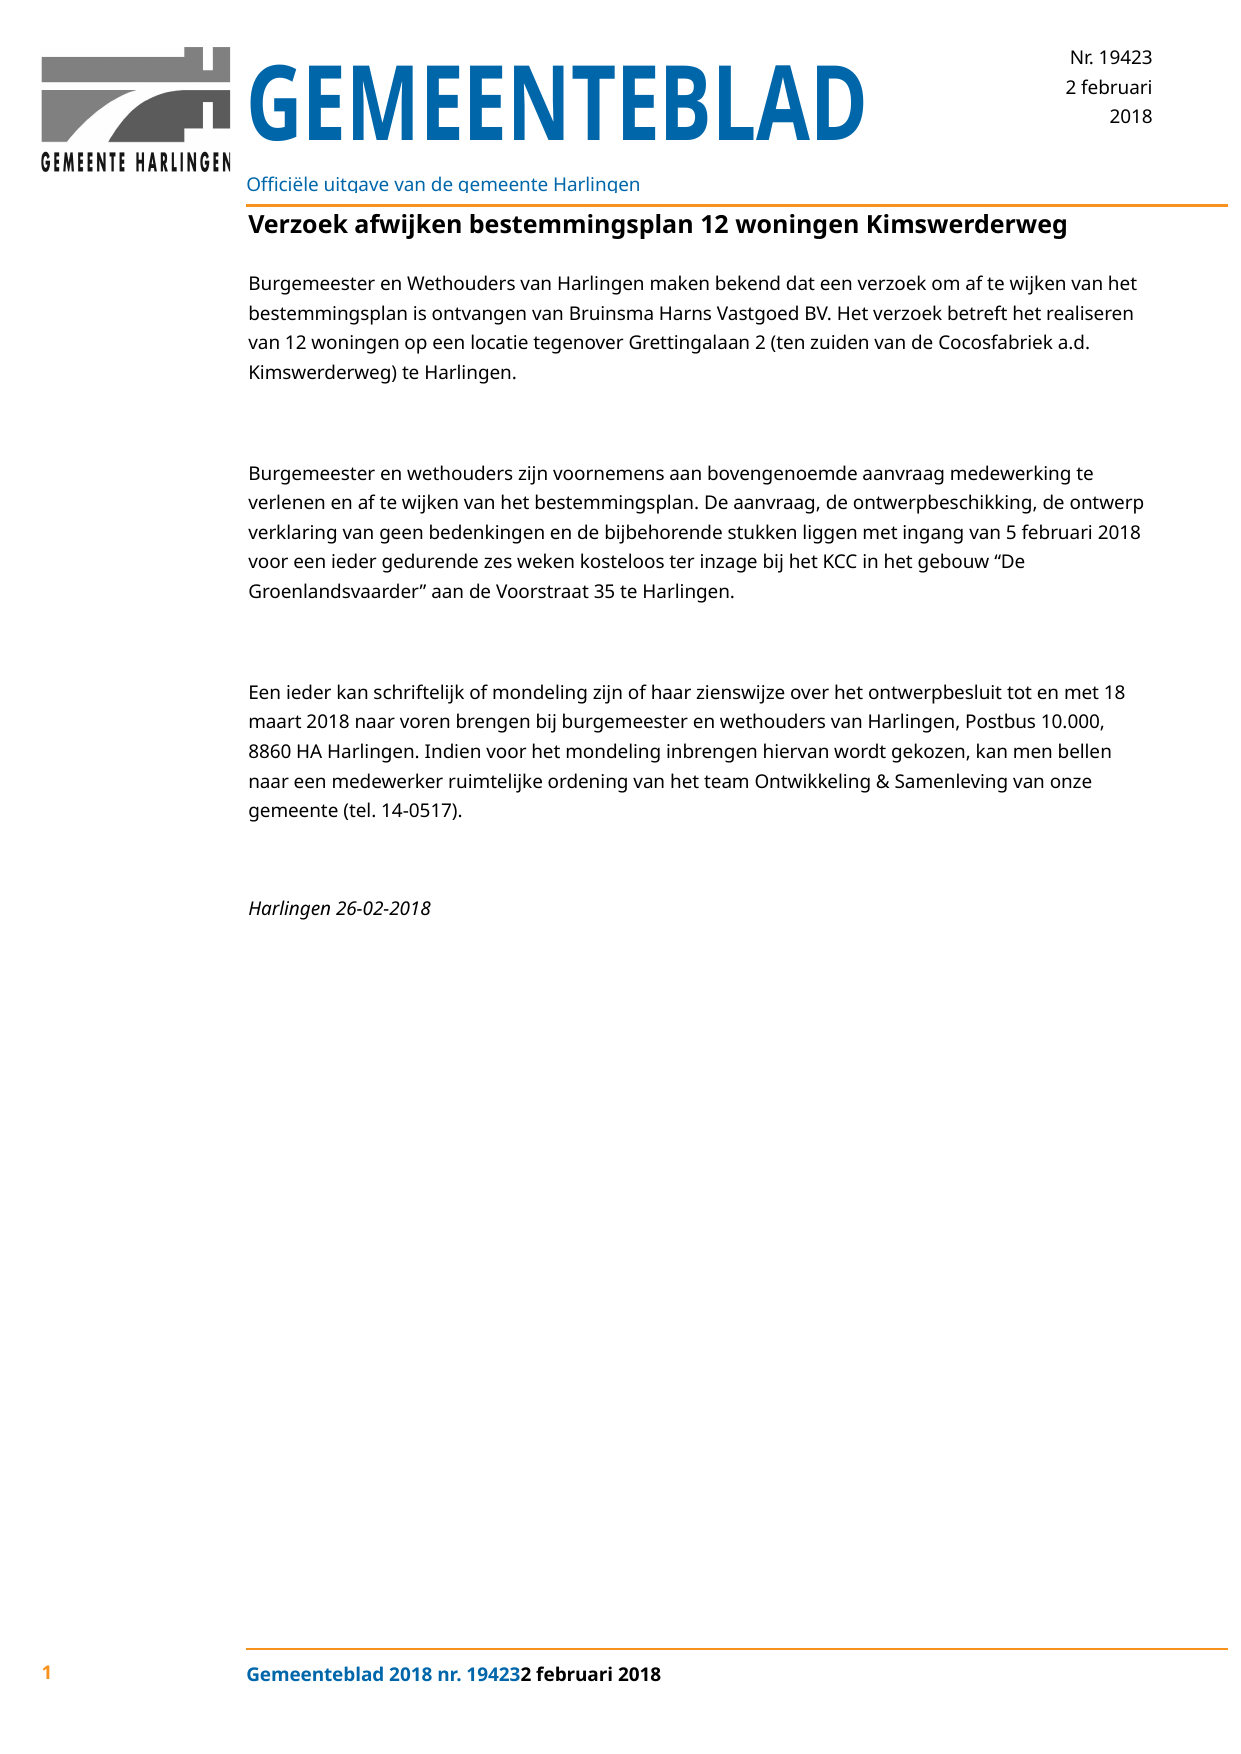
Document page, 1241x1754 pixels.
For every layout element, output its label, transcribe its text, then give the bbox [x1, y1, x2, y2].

picture [41, 47, 231, 172]
text Een ieder kan schriftelijk of mondeling zijn of haar zienswijze over het ontwerpbesluit tot en met 18 maart 2018 naar voren brengen bij burgemeester en wethouders van Harlingen, Postbus 10.000, 8860 HA Harlingen. Indien voor het mondeling inbrengen hiervan wordt gekozen, kan men bellen naar een medewerker ruimtelijke ordening van het team Ontwikkeling & Samenleving van onze gemeente (tel. 14-0517). [248, 679, 1152, 823]
text Harlingen 26-02-2018 [248, 896, 1152, 921]
text Burgemeester en Wethouders van Harlingen maken bekend dat een verzoek om af te wijken van het bestemmingsplan is ontvangen van Bruinsma Harns Vastgoed BV. Het verzoek betreft het realiseren van 12 woningen op een locatie tegenover Grettingalaan 2 (ten zuiden van de Cocosfabriek a.d. Kimswerderweg) te Harlingen. [248, 270, 1152, 385]
text Burgemeester en wethouders zijn voornemens aan bovenge­noemde aanvraag medewer­king te verlenen en af te wijken van het bestemmingsplan. De aanvraag, de ontwerpbeschikking, de ontwerp verklaring van geen bedenkingen en de bijbehorende stukken liggen met ingang van 5 februari 2018 voor een ieder gedurende zes weken kosteloos ter inzage bij het KCC in het gebouw “De Groenlandsvaarder” aan de Voorstraat 35 te Harlingen. [248, 460, 1152, 604]
text Verzoek afwijken bestemmingsplan 12 woningen Kimswerderweg [248, 207, 1152, 241]
